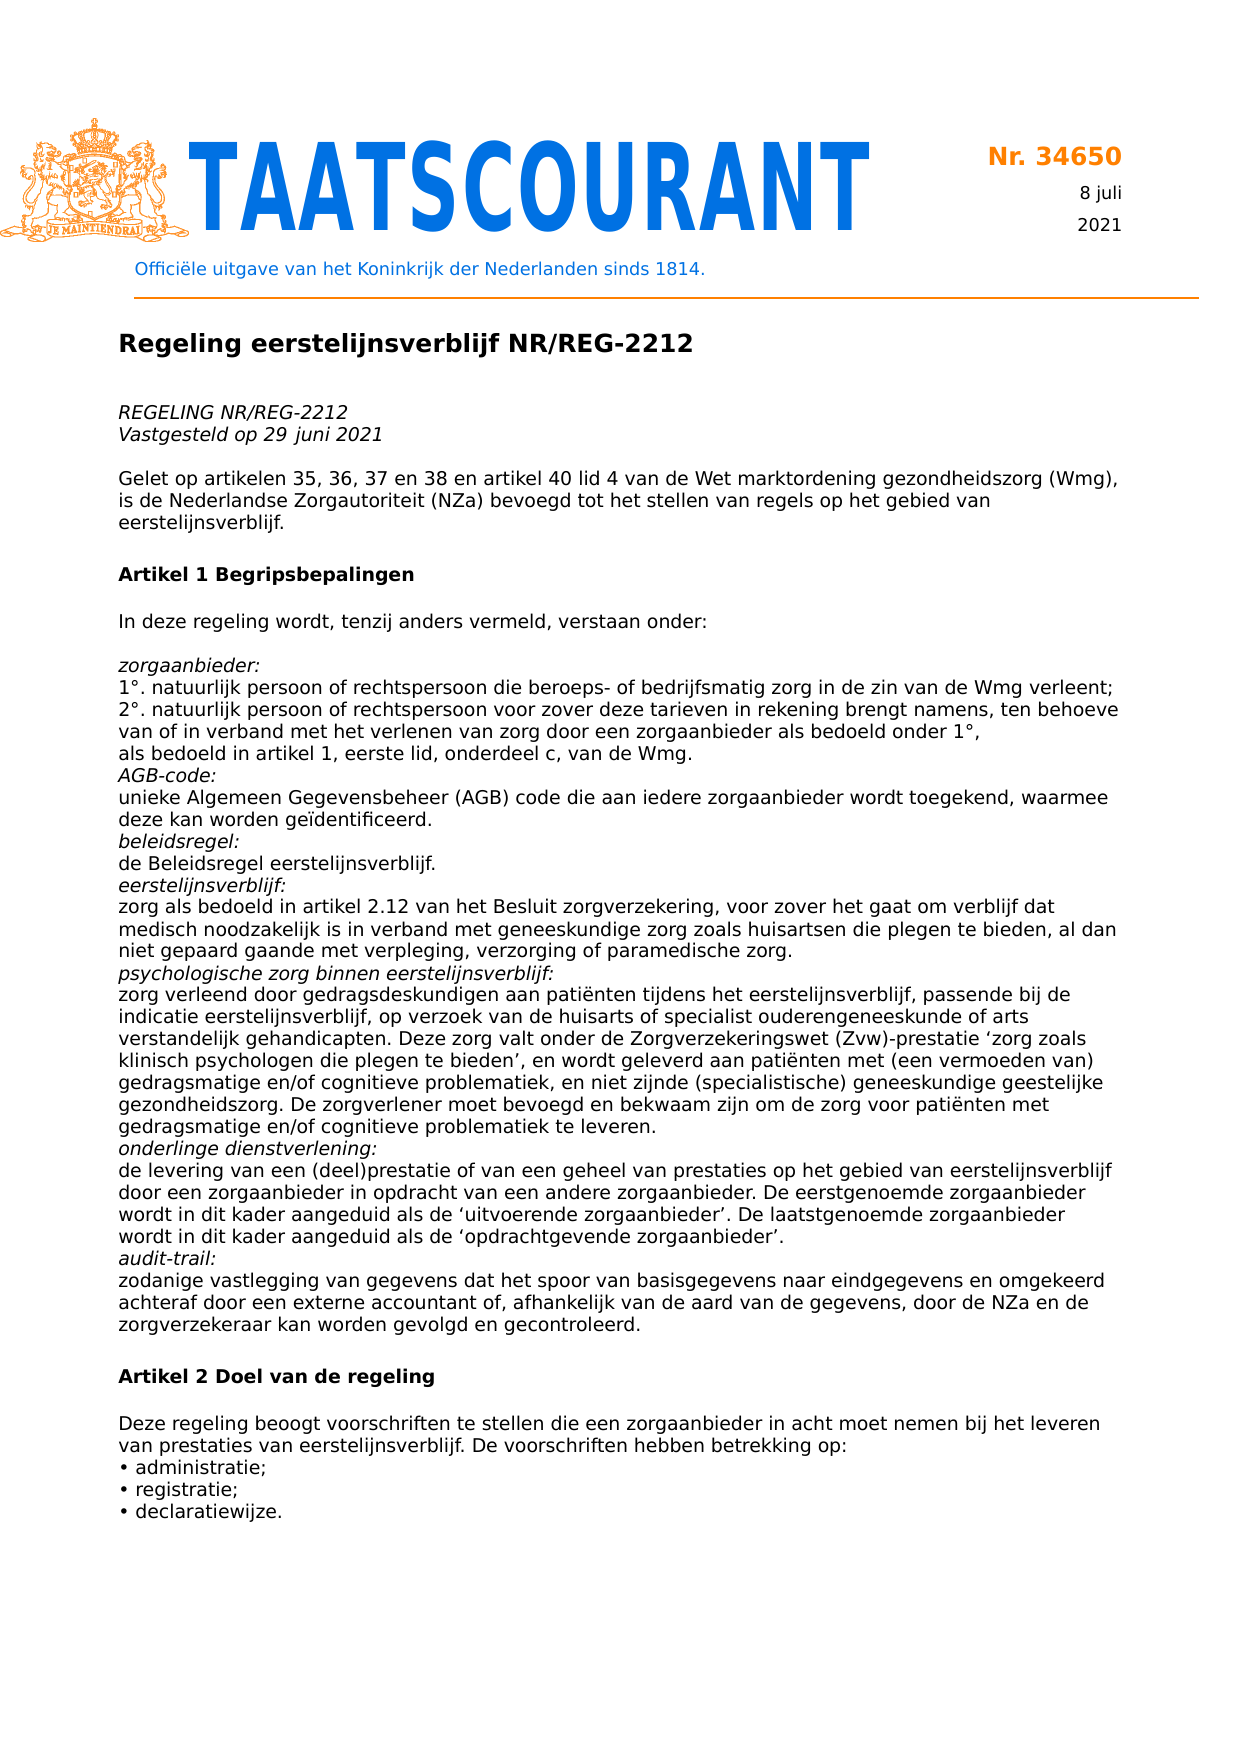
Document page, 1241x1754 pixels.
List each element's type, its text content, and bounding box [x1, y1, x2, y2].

text beleidsregel: [118, 831, 1122, 852]
text audit-trail: [118, 1248, 1122, 1270]
text REGELING NR/REG-2212 [118, 402, 1122, 424]
text zorg als bedoeld in artikel 2.12 van het Besluit zorgverzekering, voor zover het gaat om verblijf dat medisch noodzakelijk is in verband met geneeskundige zorg zoals huisartsen die plegen te bieden, al dan niet gepaard gaande met verpleging, verzorging of paramedische zorg. [118, 896, 1122, 962]
text de Beleidsregel eerstelijnsverblijf. [118, 852, 1122, 874]
text de levering van een (deel)prestatie of van een geheel van prestaties op het gebied van eerstelijnsverblijf door een zorgaanbieder in opdracht van een andere zorgaanbieder. De eerstgenoemde zorgaanbieder wordt in dit kader aangeduid als de ‘uitvoerende zorgaanbieder’. De laatstgenoemde zorgaanbieder wordt in dit kader aangeduid als de ‘opdrachtgevende zorgaanbieder’. [118, 1160, 1122, 1248]
subtitle Regeling eerstelijnsverblijf NR/REG-2212 [118, 329, 1122, 358]
text psychologische zorg binnen eerstelijnsverblijf: [118, 962, 1122, 984]
text • administratie; [118, 1457, 1122, 1479]
text eerstelijnsverblijf: [118, 874, 1122, 896]
table_header Nr. 34650 [939, 118, 1199, 177]
text zorgaanbieder: [118, 655, 1122, 677]
table_cell Officiële uitgave van het Koninkrijk der Nederlanden sinds 1814. [134, 259, 1199, 297]
text Vastgesteld op 29 juni 2021 [118, 424, 1122, 446]
table_cell 8 juli [939, 177, 1199, 209]
subtitle Artikel 1 Begripsbepalingen [118, 564, 1122, 586]
text AGB-code: [118, 764, 1122, 787]
text zodanige vastlegging van gegevens dat het spoor van basisgegevens naar eindgegevens en omgekeerd achteraf door een externe accountant of, afhankelijk van de aard van de gegevens, door de NZa en de zorgverzekeraar kan worden gevolgd en gecontroleerd. [118, 1270, 1122, 1336]
text Deze regeling beoogt voorschriften te stellen die een zorgaanbieder in acht moet nemen bij het leveren van prestaties van eerstelijnsverblijf. De voorschriften hebben betrekking op: [118, 1413, 1122, 1457]
text • registratie; [118, 1479, 1122, 1501]
text unieke Algemeen Gegevensbeheer (AGB) code die aan iedere zorgaanbieder wordt toegekend, waarmee deze kan worden geïdentificeerd. [118, 787, 1122, 831]
text 1°. natuurlijk persoon of rechtspersoon die beroeps- of bedrijfsmatig zorg in de zin van de Wmg verleent; [118, 677, 1122, 699]
text als bedoeld in artikel 1, eerste lid, onderdeel c, van de Wmg. [118, 743, 1122, 764]
text • declaratiewijze. [118, 1501, 1122, 1523]
table_cell 2021 [939, 209, 1199, 259]
text Gelet op artikelen 35, 36, 37 en 38 en artikel 40 lid 4 van de Wet marktordening gezondheidszorg (Wmg), is de Nederlandse Zorgautoriteit (NZa) bevoegd tot het stellen van regels op het gebied van eerstelijnsverblijf. [118, 468, 1122, 534]
text 2°. natuurlijk persoon of rechtspersoon voor zover deze tarieven in rekening brengt namens, ten behoeve van of in verband met het verlenen van zorg door een zorgaanbieder als bedoeld onder 1°, [118, 699, 1122, 743]
subtitle Artikel 2 Doel van de regeling [118, 1366, 1122, 1388]
picture [0, 118, 189, 242]
table_header STAATSCOURANT [134, 118, 939, 259]
text In deze regeling wordt, tenzij anders vermeld, verstaan onder: [118, 611, 1122, 633]
text zorg verleend door gedragsdeskundigen aan patiënten tijdens het eerstelijnsverblijf, passende bij de indicatie eerstelijnsverblijf, op verzoek van de huisarts of specialist ouderengeneeskunde of arts verstandelijk gehandicapten. Deze zorg valt onder de Zorgverzekeringswet (Zvw)-prestatie ‘zorg zoals klinisch psychologen die plegen te bieden’, en wordt geleverd aan patiënten met (een vermoeden van) gedragsmatige en/of cognitieve problematiek, en niet zijnde (specialistische) geneeskundige geestelijke gezondheidszorg. De zorgverlener moet bevoegd en bekwaam zijn om de zorg voor patiënten met gedragsmatige en/of cognitieve problematiek te leveren. [118, 984, 1122, 1138]
table_header [0, 242, 134, 297]
text onderlinge dienstverlening: [118, 1138, 1122, 1160]
